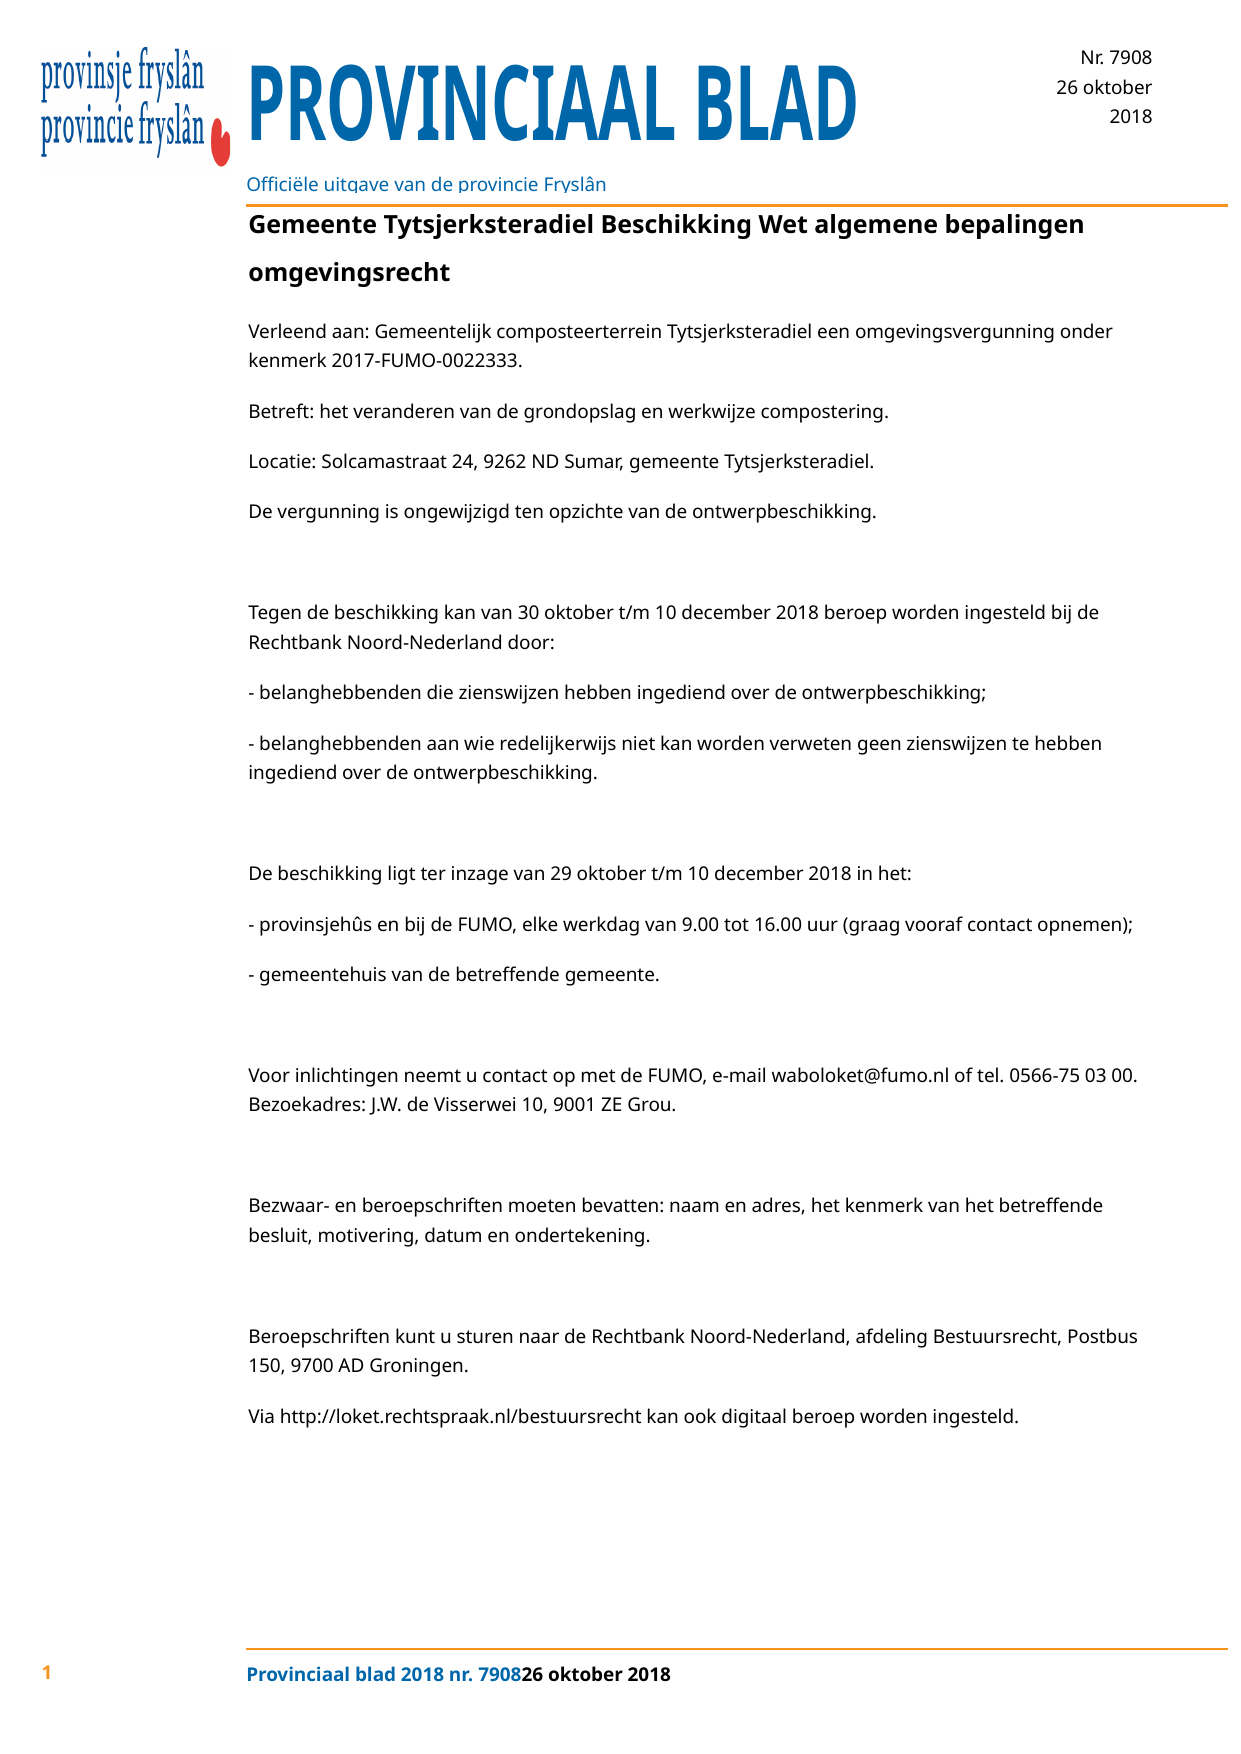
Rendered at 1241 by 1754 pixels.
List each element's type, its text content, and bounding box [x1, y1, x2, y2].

text - belanghebbenden die zienswijzen hebben ingediend over de ontwerpbeschikking; [248, 679, 1152, 705]
text Verleend aan: Gemeentelijk composteerterrein Tytsjerksteradiel een omgevingsvergunning onder kenmerk 2017-FUMO-0022333. [248, 318, 1152, 373]
text Locatie: Solcamastraat 24, 9262 ND Sumar, gemeente Tytsjerksteradiel. [248, 448, 1152, 474]
text Beroepschriften kunt u sturen naar de Rechtbank Noord-Nederland, afdeling Bestuursrecht, Postbus 150, 9700 AD Groningen. [248, 1323, 1152, 1378]
text Tegen de beschikking kan van 30 oktober t/m 10 december 2018 beroep worden ingesteld bij de Rechtbank Noord-Nederland door: [248, 599, 1152, 655]
text - gemeentehuis van de betreffende gemeente. [248, 961, 1152, 987]
text Bezwaar- en beroepschriften moeten bevatten: naam en adres, het kenmerk van het betreffende besluit, motivering, datum en ondertekening. [248, 1192, 1152, 1248]
text De beschikking ligt ter inzage van 29 oktober t/m 10 december 2018 in het: [248, 860, 1152, 886]
text - belanghebbenden aan wie redelijkerwijs niet kan worden verweten geen zienswijzen te hebben ingediend over de ontwerpbeschikking. [248, 730, 1152, 785]
text Betreft: het veranderen van de grondopslag en werkwijze compostering. [248, 398, 1152, 424]
text - provinsjehûs en bij de FUMO, elke werkdag van 9.00 tot 16.00 uur (graag vooraf contact opnemen); [248, 911, 1152, 937]
picture [41, 47, 231, 172]
text Voor inlichtingen neemt u contact op met de FUMO, e-mail waboloket@fumo.nl of tel. 0566-75 03 00. Bezoekadres: J.W. de Visserwei 10, 9001 ZE Grou. [248, 1062, 1152, 1117]
text Via http://loket.rechtspraak.nl/bestuursrecht kan ook digitaal beroep worden ingesteld. [248, 1403, 1152, 1429]
text Gemeente Tytsjerksteradiel Beschikking Wet algemene bepalingen omgevingsrecht [248, 207, 1152, 288]
text De vergunning is ongewijzigd ten opzichte van de ontwerpbeschikking. [248, 499, 1152, 524]
